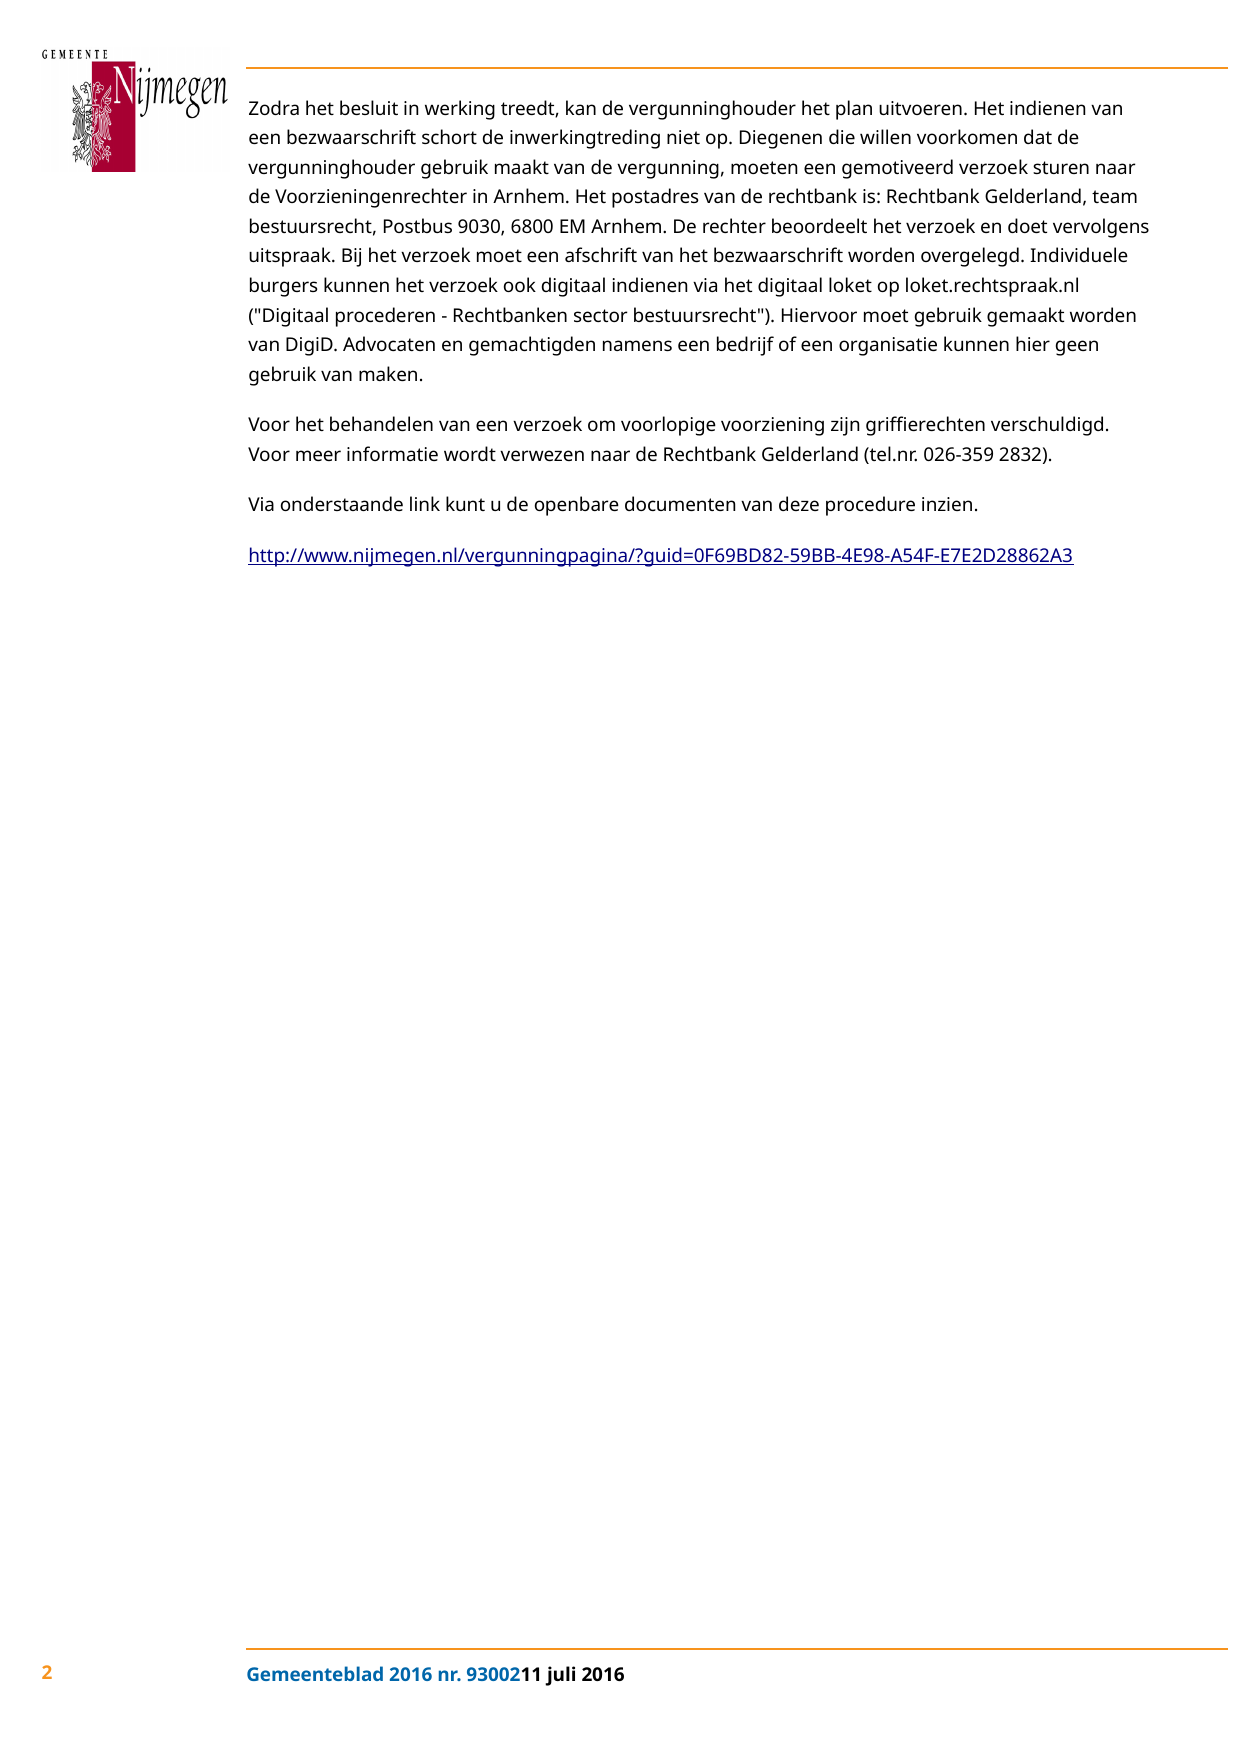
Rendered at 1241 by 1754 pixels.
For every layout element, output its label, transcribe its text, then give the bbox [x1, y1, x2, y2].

text Voor het behandelen van een verzoek om voorlopige voorziening zijn griffierechten verschuldigd. Voor meer informatie wordt verwezen naar de Rechtbank Gelderland (tel.nr. 026-359 2832). [248, 411, 1152, 467]
text http://www.nijmegen.nl/vergunningpagina/?guid=0F69BD82-59BB-4E98-A54F-E7E2D28862A3 [248, 542, 1152, 568]
text Zodra het besluit in werking treedt, kan de vergunninghouder het plan uitvoeren. Het indienen van een bezwaarschrift schort de inwerkingtreding niet op. Diegenen die willen voorkomen dat de vergunninghouder gebruik maakt van de vergunning, moeten een gemotiveerd verzoek sturen naar de Voorzieningenrechter in Arnhem. Het postadres van de rechtbank is: Rechtbank Gelderland, team bestuursrecht, Postbus 9030, 6800 EM Arnhem. De rechter beoordeelt het verzoek en doet vervolgens uitspraak. Bij het verzoek moet een afschrift van het bezwaarschrift worden overgelegd. Individuele burgers kunnen het verzoek ook digitaal indienen via het digitaal loket op loket.rechtspraak.nl ("Digitaal procederen - Rechtbanken sector bestuursrecht"). Hiervoor moet gebruik gemaakt worden van DigiD. Advocaten en gemachtigden namens een bedrijf of een organisatie kunnen hier geen gebruik van maken. [248, 95, 1152, 387]
text Via onderstaande link kunt u de openbare documenten van deze procedure inzien. [248, 491, 1152, 517]
picture [41, 47, 231, 172]
